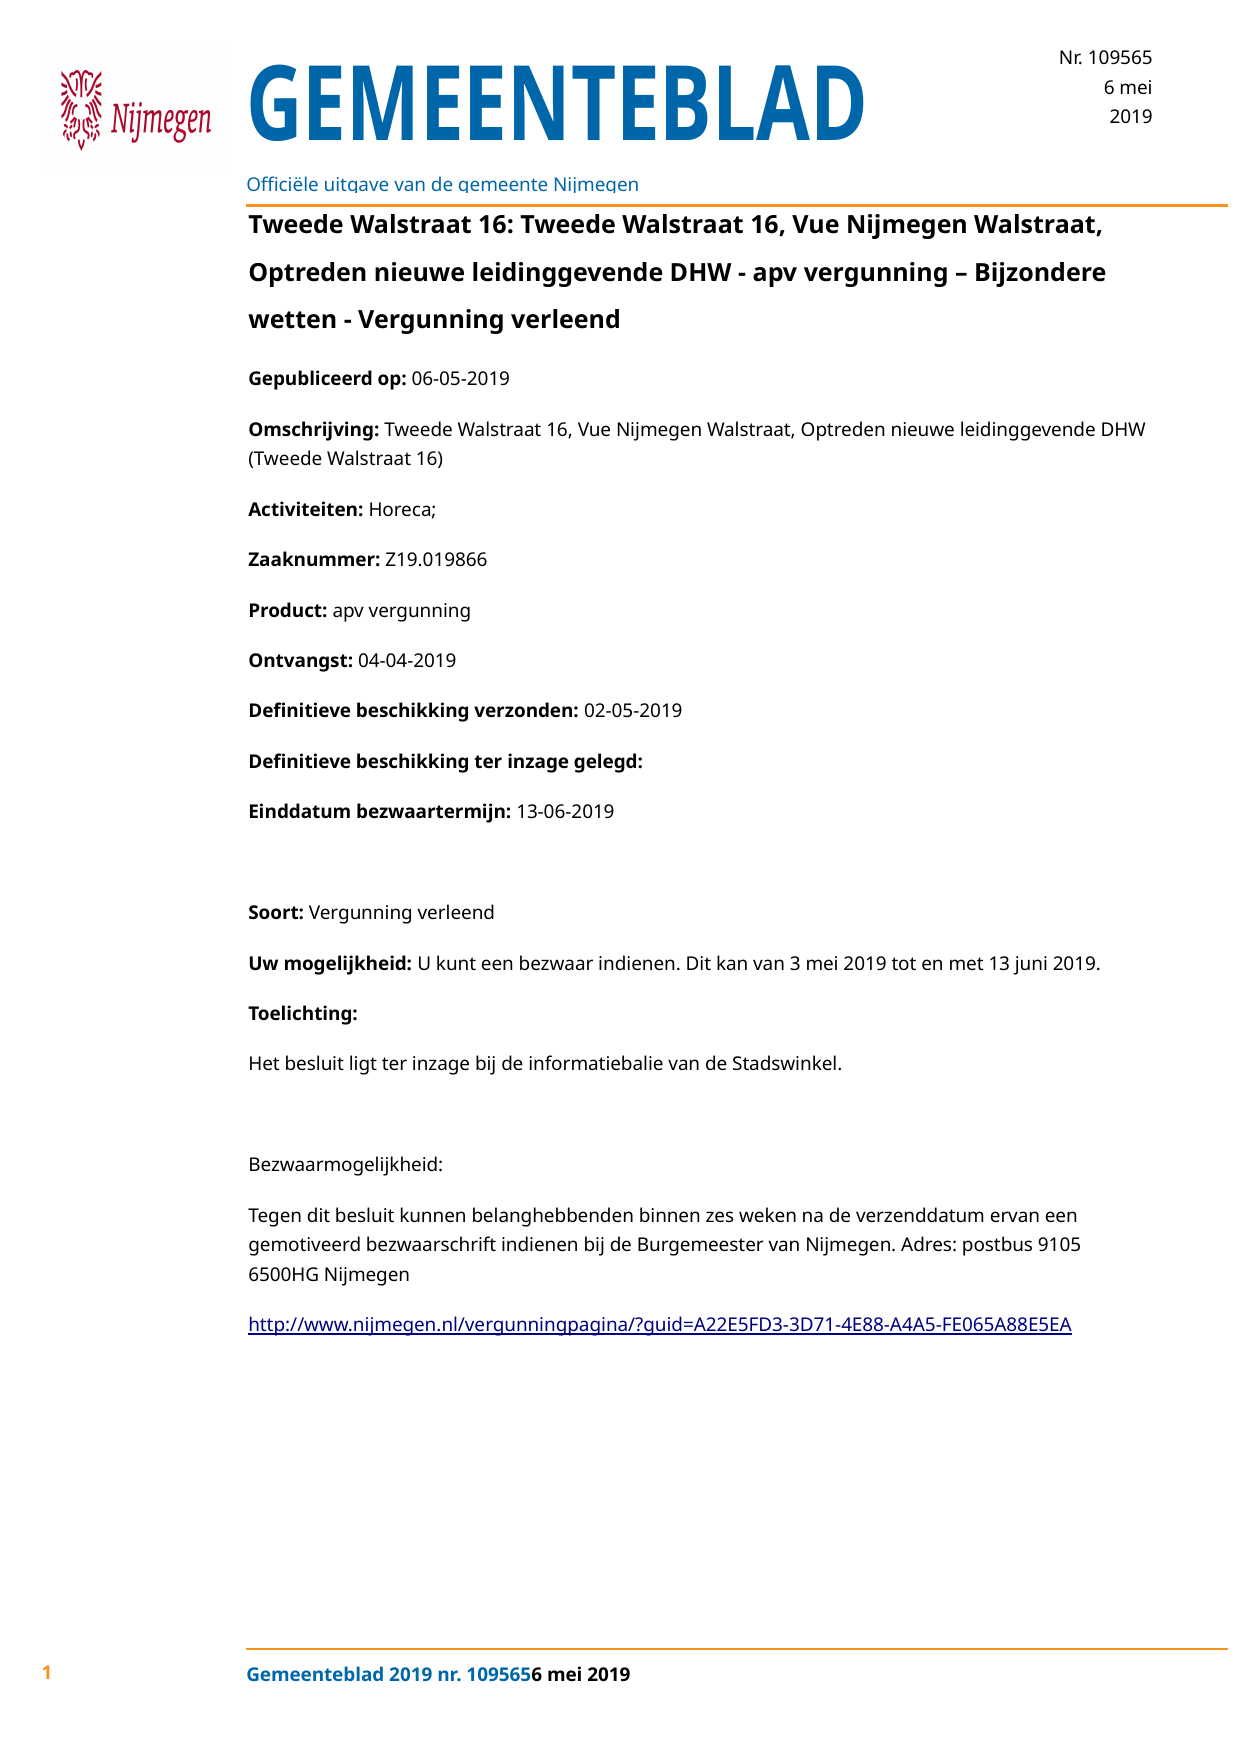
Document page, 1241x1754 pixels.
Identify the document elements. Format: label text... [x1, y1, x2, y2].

text http://www.nijmegen.nl/vergunningpagina/?guid=A22E5FD3-3D71-4E88-A4A5-FE065A88E5EA [248, 1311, 1152, 1337]
text Definitieve beschikking verzonden: 02-05-2019 [248, 698, 1152, 723]
text Bezwaarmogelijkheid: [248, 1151, 1152, 1177]
text Definitieve beschikking ter inzage gelegd: [248, 748, 1152, 774]
text Tweede Walstraat 16: Tweede Walstraat 16, Vue Nijmegen Walstraat, Optreden nieuwe leidinggevende DHW - apv vergunning – Bijzondere wetten - Vergunning verleend [248, 207, 1152, 336]
text Toelichting: [248, 1000, 1152, 1026]
text Het besluit ligt ter inzage bij de informatiebalie van de Stadswinkel. [248, 1051, 1152, 1076]
text Uw mogelijkheid: U kunt een bezwaar indienen. Dit kan van 3 mei 2019 tot en met 13 juni 2019. [248, 950, 1152, 975]
text Ontvangst: 04-04-2019 [248, 647, 1152, 673]
text Einddatum bezwaartermijn: 13-06-2019 [248, 798, 1152, 824]
text Soort: Vergunning verleend [248, 899, 1152, 925]
text Omschrijving: Tweede Walstraat 16, Vue Nijmegen Walstraat, Optreden nieuwe leidinggevende DHW (Tweede Walstraat 16) [248, 416, 1152, 471]
text Product: apv vergunning [248, 597, 1152, 622]
text Zaaknummer: Z19.019866 [248, 546, 1152, 572]
picture [41, 47, 231, 172]
text Tegen dit besluit kunnen belanghebbenden binnen zes weken na de verzenddatum ervan een gemotiveerd bezwaarschrift indienen bij de Burgemeester van Nijmegen. Adres: postbus 9105 6500HG Nijmegen [248, 1202, 1152, 1287]
text Gepubliceerd op: 06-05-2019 [248, 366, 1152, 391]
text Activiteiten: Horeca; [248, 496, 1152, 522]
